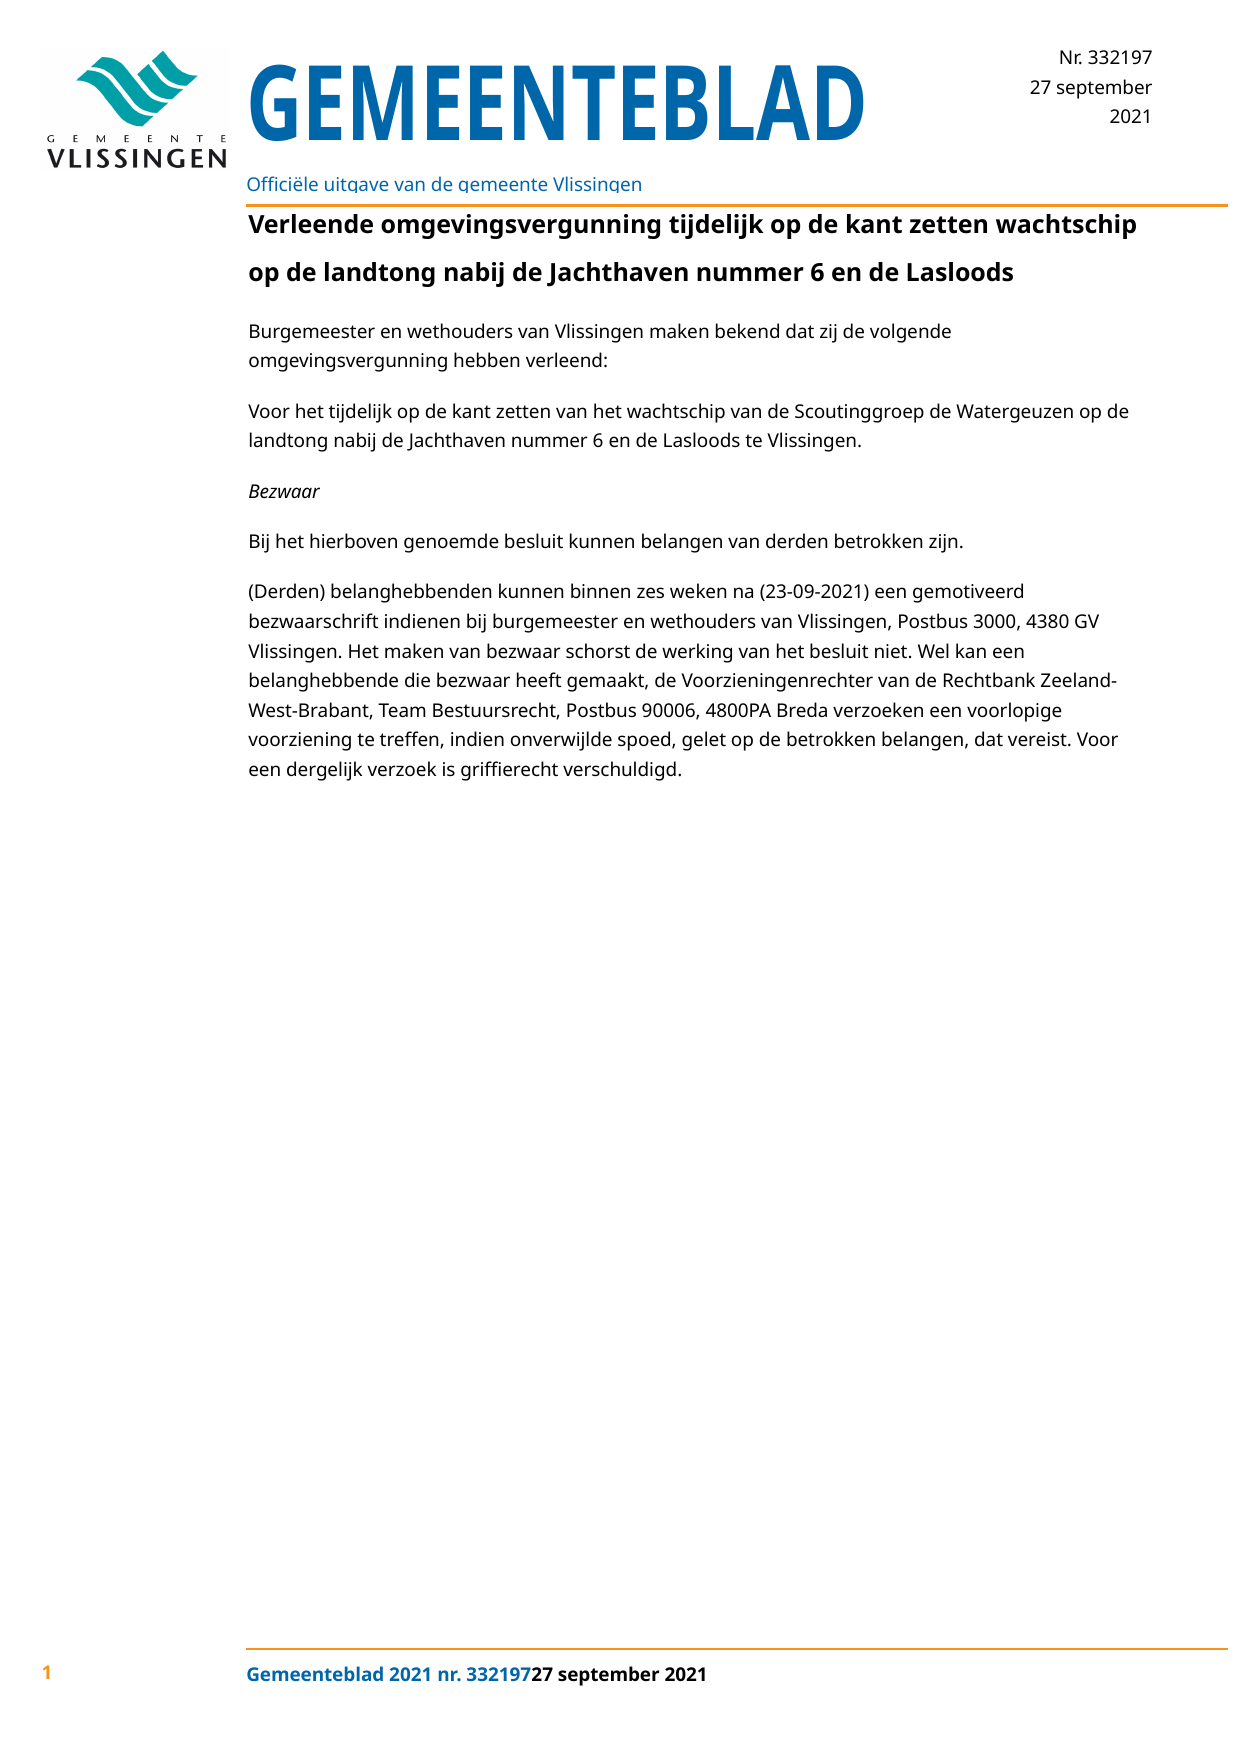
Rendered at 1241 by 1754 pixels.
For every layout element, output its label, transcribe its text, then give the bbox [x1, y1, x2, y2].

picture [41, 47, 231, 172]
text Verleende omgevingsvergunning tijdelijk op de kant zetten wachtschip op de landtong nabij de Jachthaven nummer 6 en de Lasloods [248, 207, 1152, 288]
text Voor het tijdelijk op de kant zetten van het wachtschip van de Scoutinggroep de Watergeuzen op de landtong nabij de Jachthaven nummer 6 en de Lasloods te Vlissingen. [248, 398, 1152, 453]
text Burgemeester en wethouders van Vlissingen maken bekend dat zij de volgende omgevingsvergunning hebben verleend: [248, 318, 1152, 373]
text Bezwaar [248, 478, 1152, 504]
text (Derden) belanghebbenden kunnen binnen zes weken na (23-09-2021) een gemotiveerd bezwaarschrift indienen bij burgemeester en wethouders van Vlissingen, Postbus 3000, 4380 GV Vlissingen. Het maken van bezwaar schorst de werking van het besluit niet. Wel kan een belanghebbende die bezwaar heeft gemaakt, de Voorzieningenrechter van de Rechtbank Zeeland-West-Brabant, Team Bestuursrecht, Postbus 90006, 4800PA Breda verzoeken een voorlopige voorziening te treffen, indien onverwijlde spoed, gelet op de betrokken belangen, dat vereist. Voor een dergelijk verzoek is griffierecht verschuldigd. [248, 579, 1152, 782]
text Bij het hierboven genoemde besluit kunnen belangen van derden betrokken zijn. [248, 528, 1152, 554]
